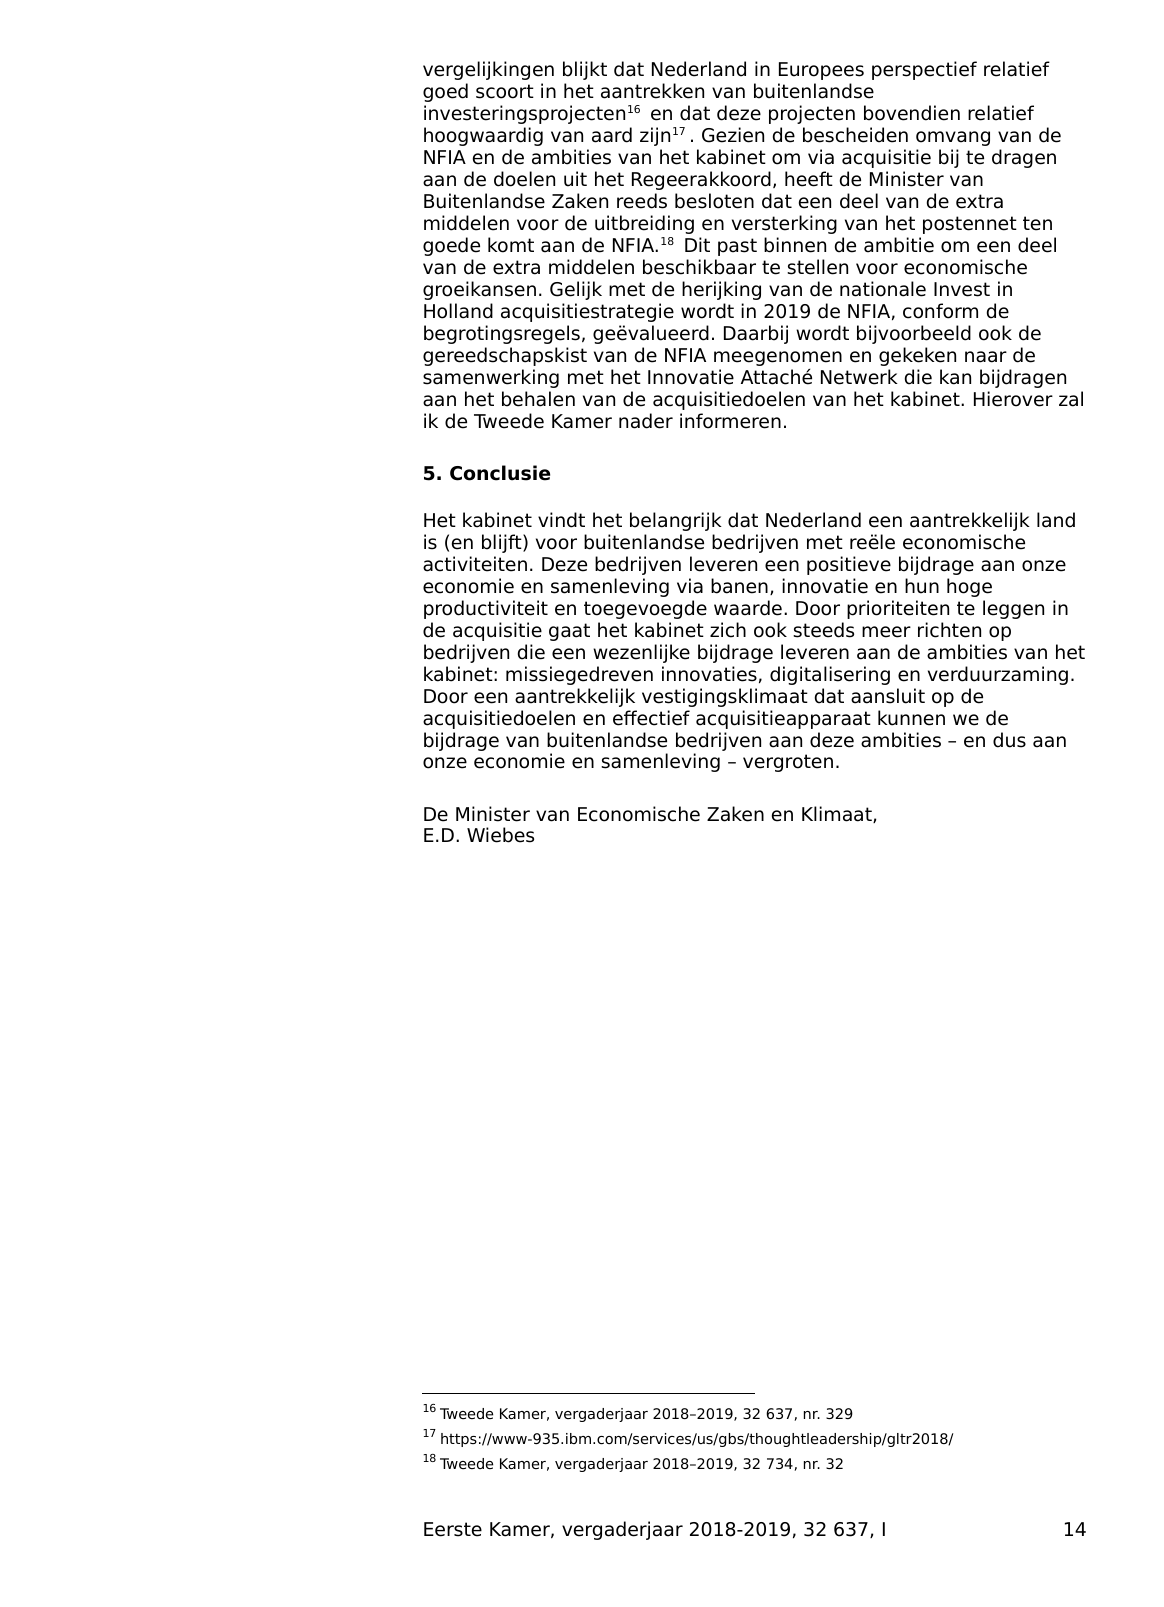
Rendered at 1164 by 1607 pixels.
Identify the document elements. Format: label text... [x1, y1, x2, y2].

text Tweede Kamer, vergaderjaar 2018–2019, 32 637, nr. 329 [422, 1402, 1087, 1424]
text Tweede Kamer, vergaderjaar 2018–2019, 32 734, nr. 32 [422, 1452, 1087, 1474]
text vergelijkingen blijkt dat Nederland in Europees perspectief relatief goed scoort in het aantrekken van buitenlandse investeringsprojecten en dat deze projecten bovendien relatief hoogwaardig van aard zijn. Gezien de bescheiden omvang van de NFIA en de ambities van het kabinet om via acquisitie bij te dragen aan de doelen uit het Regeerakkoord, heeft de Minister van Buitenlandse Zaken reeds besloten dat een deel van de extra middelen voor de uitbreiding en versterking van het postennet ten goede komt aan de NFIA. Dit past binnen de ambitie om een deel van de extra middelen beschikbaar te stellen voor economische groeikansen. Gelijk met de herijking van de nationale Invest in Holland acquisitiestrategie wordt in 2019 de NFIA, conform de begrotingsregels, geëvalueerd. Daarbij wordt bijvoorbeeld ook de gereedschapskist van de NFIA meegenomen en gekeken naar de samenwerking met het Innovatie Attaché Netwerk die kan bijdragen aan het behalen van de acquisitiedoelen van het kabinet. Hierover zal ik de Tweede Kamer nader informeren. [422, 59, 1087, 433]
subtitle 5. Conclusie [422, 463, 1087, 485]
text De Minister van Economische Zaken en Klimaat, E.D. Wiebes [422, 803, 1087, 847]
text https://www-935.ibm.com/services/us/gbs/thoughtleadership/gltr2018/ [422, 1427, 1087, 1449]
text Het kabinet vindt het belangrijk dat Nederland een aantrekkelijk land is (en blijft) voor buitenlandse bedrijven met reële economische activiteiten. Deze bedrijven leveren een positieve bijdrage aan onze economie en samenleving via banen, innovatie en hun hoge productiviteit en toegevoegde waarde. Door prioriteiten te leggen in de acquisitie gaat het kabinet zich ook steeds meer richten op bedrijven die een wezenlijke bijdrage leveren aan de ambities van het kabinet: missiegedreven innovaties, digitalisering en verduurzaming. Door een aantrekkelijk vestigingsklimaat dat aansluit op de acquisitiedoelen en effectief acquisitieapparaat kunnen we de bijdrage van buitenlandse bedrijven aan deze ambities – en dus aan onze economie en samenleving – vergroten. [422, 510, 1087, 773]
